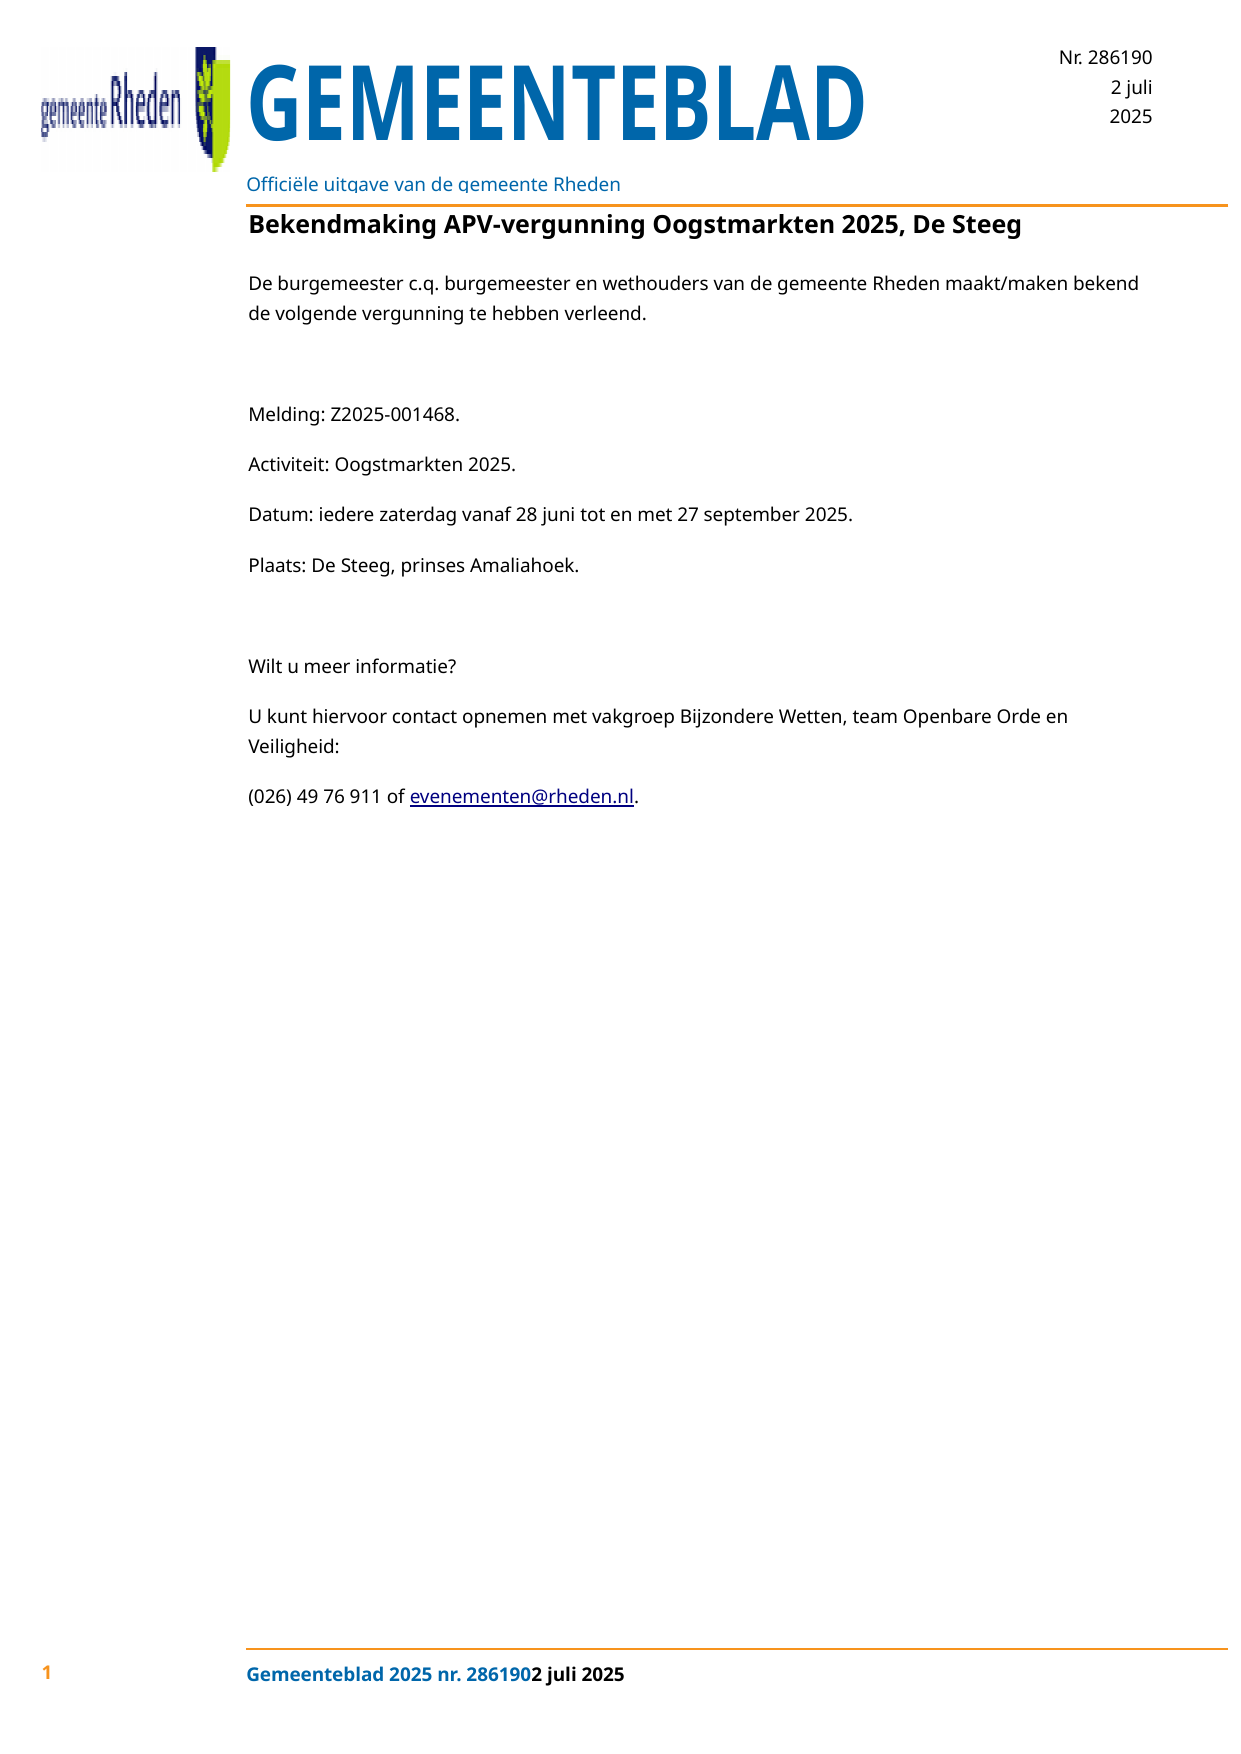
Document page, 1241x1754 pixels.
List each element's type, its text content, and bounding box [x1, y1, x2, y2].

text De burgemeester c.q. burgemeester en wethouders van de gemeente Rheden maakt/maken bekend de volgende vergunning te hebben verleend. [248, 270, 1152, 326]
text (026) 49 76 911 of evenementen@rheden.nl. [248, 783, 1152, 809]
text Bekendmaking APV-vergunning Oogstmarkten 2025, De Steeg [248, 207, 1152, 241]
text Activiteit: Oogstmarkten 2025. [248, 451, 1152, 477]
text Wilt u meer informatie? [248, 653, 1152, 678]
picture [41, 47, 231, 172]
text Melding: Z2025-001468. [248, 401, 1152, 426]
text Plaats: De Steeg, prinses Amaliahoek. [248, 552, 1152, 578]
text Datum: iedere zaterdag vanaf 28 juni tot en met 27 september 2025. [248, 502, 1152, 527]
text U kunt hiervoor contact opnemen met vakgroep Bijzondere Wetten, team Openbare Orde en Veiligheid: [248, 703, 1152, 758]
